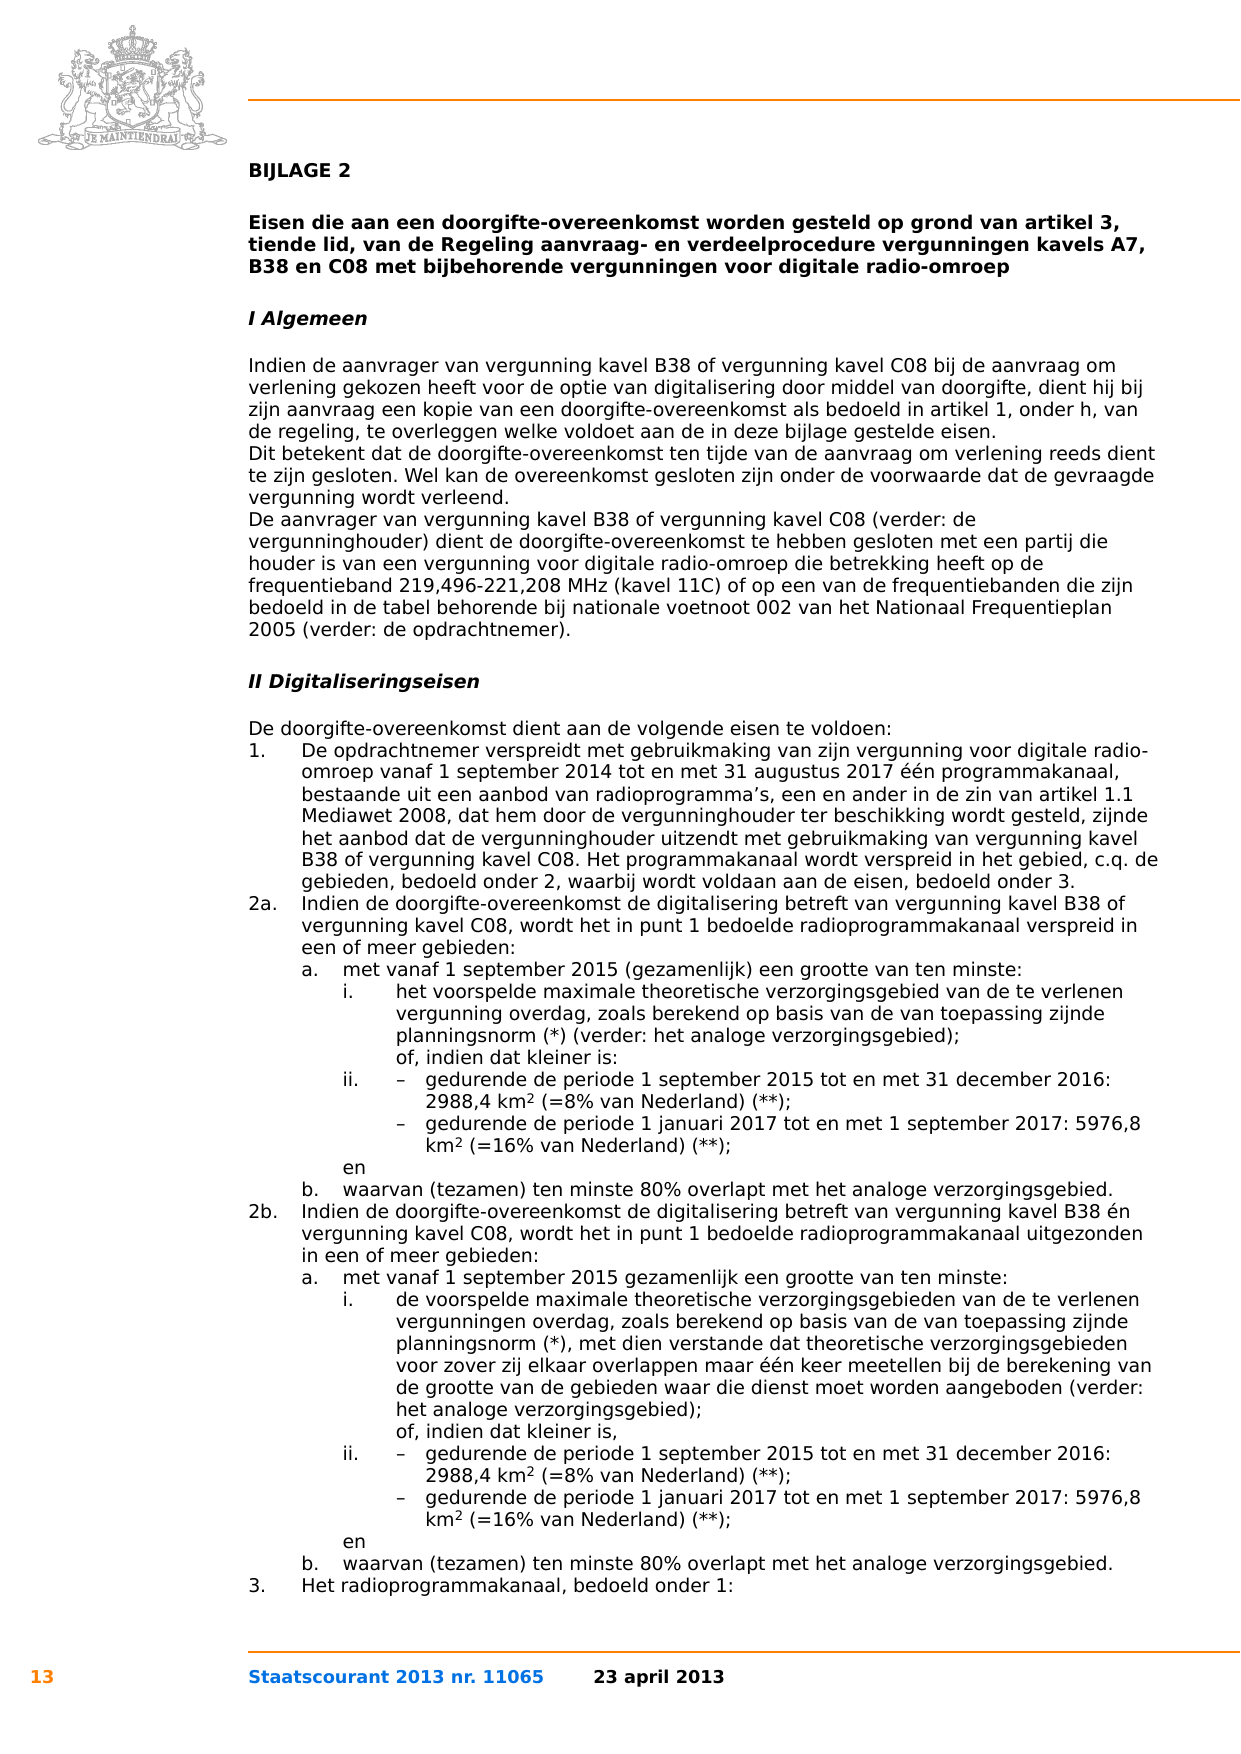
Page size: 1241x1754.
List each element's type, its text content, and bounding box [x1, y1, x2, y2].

text i. het voorspelde maximale theoretische verzorgingsgebied van de te verlenen vergunning overdag, zoals berekend op basis van de van toepassing zijnde planningsnorm (*) (verder: het analoge verzorgingsgebied); [342, 981, 1163, 1047]
text Indien de aanvrager van vergunning kavel B38 of vergunning kavel C08 bij de aanvraag om verlening gekozen heeft voor de optie van digitalisering door middel van doorgifte, dient hij bij zijn aanvraag een kopie van een doorgifte-overeenkomst als bedoeld in artikel 1, onder h, van de regeling, te overleggen welke voldoet aan de in deze bijlage gestelde eisen. [248, 355, 1163, 443]
text De doorgifte-overeenkomst dient aan de volgende eisen te voldoen: [248, 717, 1163, 739]
text i. de voorspelde maximale theoretische verzorgingsgebieden van de te verlenen vergunningen overdag, zoals berekend op basis van de van toepassing zijnde planningsnorm (*), met dien verstande dat theoretische verzorgingsgebieden voor zover zij elkaar overlappen maar één keer meetellen bij de berekening van de grootte van de gebieden waar die dienst moet worden aangeboden (verder: het analoge verzorgingsgebied); [342, 1289, 1163, 1421]
subtitle BIJLAGE 2 [248, 160, 1163, 182]
text De aanvrager van vergunning kavel B38 of vergunning kavel C08 (verder: de vergunninghouder) dient de doorgifte-overeenkomst te hebben gesloten met een partij die houder is van een vergunning voor digitale radio-omroep die betrekking heeft op de frequentieband 219,496-221,208 MHz (kavel 11C) of op een van de frequentiebanden die zijn bedoeld in de tabel behorende bij nationale voetnoot 002 van het Nationaal Frequentieplan 2005 (verder: de opdrachtnemer). [248, 509, 1163, 641]
text a. met vanaf 1 september 2015 (gezamenlijk) een grootte van ten minste: [301, 959, 1163, 981]
text ii. – gedurende de periode 1 september 2015 tot en met 31 december 2016: 2988,4 km2 (=8% van Nederland) (**); [342, 1443, 1163, 1487]
text 1. De opdrachtnemer verspreidt met gebruikmaking van zijn vergunning voor digitale radio-omroep vanaf 1 september 2014 tot en met 31 augustus 2017 één programmakanaal, bestaande uit een aanbod van radioprogramma’s, een en ander in de zin van artikel 1.1 Mediawet 2008, dat hem door de vergunninghouder ter beschikking wordt gesteld, zijnde het aanbod dat de vergunninghouder uitzendt met gebruikmaking van vergunning kavel B38 of vergunning kavel C08. Het programmakanaal wordt verspreid in het gebied, c.q. de gebieden, bedoeld onder 2, waarbij wordt voldaan aan de eisen, bedoeld onder 3. [248, 739, 1163, 893]
text 3. Het radioprogrammakanaal, bedoeld onder 1: [248, 1575, 1163, 1597]
text – gedurende de periode 1 januari 2017 tot en met 1 september 2017: 5976,8 km2 (=16% van Nederland) (**); [396, 1113, 1163, 1157]
text of, indien dat kleiner is, [396, 1421, 1163, 1443]
text – gedurende de periode 1 januari 2017 tot en met 1 september 2017: 5976,8 km2 (=16% van Nederland) (**); [396, 1487, 1163, 1531]
text en [342, 1531, 1163, 1553]
text of, indien dat kleiner is: [396, 1047, 1163, 1069]
text Dit betekent dat de doorgifte-overeenkomst ten tijde van de aanvraag om verlening reeds dient te zijn gesloten. Wel kan de overeenkomst gesloten zijn onder de voorwaarde dat de gevraagde vergunning wordt verleend. [248, 443, 1163, 509]
picture [38, 25, 227, 150]
subtitle II Digitaliseringseisen [248, 671, 1163, 692]
text ii. – gedurende de periode 1 september 2015 tot en met 31 december 2016: 2988,4 km2 (=8% van Nederland) (**); [342, 1069, 1163, 1113]
text en [342, 1157, 1163, 1179]
subtitle I Algemeen [248, 308, 1163, 330]
text 2a. Indien de doorgifte-overeenkomst de digitalisering betreft van vergunning kavel B38 of vergunning kavel C08, wordt het in punt 1 bedoelde radioprogrammakanaal verspreid in een of meer gebieden: [248, 893, 1163, 959]
text a. met vanaf 1 september 2015 gezamenlijk een grootte van ten minste: [301, 1267, 1163, 1289]
text b. waarvan (tezamen) ten minste 80% overlapt met het analoge verzorgingsgebied. [301, 1179, 1163, 1201]
text b. waarvan (tezamen) ten minste 80% overlapt met het analoge verzorgingsgebied. [301, 1553, 1163, 1575]
subtitle Eisen die aan een doorgifte-overeenkomst worden gesteld op grond van artikel 3, tiende lid, van de Regeling aanvraag- en verdeelprocedure vergunningen kavels A7, B38 en C08 met bijbehorende vergunningen voor digitale radio-omroep [248, 212, 1163, 278]
text 2b. Indien de doorgifte-overeenkomst de digitalisering betreft van vergunning kavel B38 én vergunning kavel C08, wordt het in punt 1 bedoelde radioprogrammakanaal uitgezonden in een of meer gebieden: [248, 1201, 1163, 1267]
